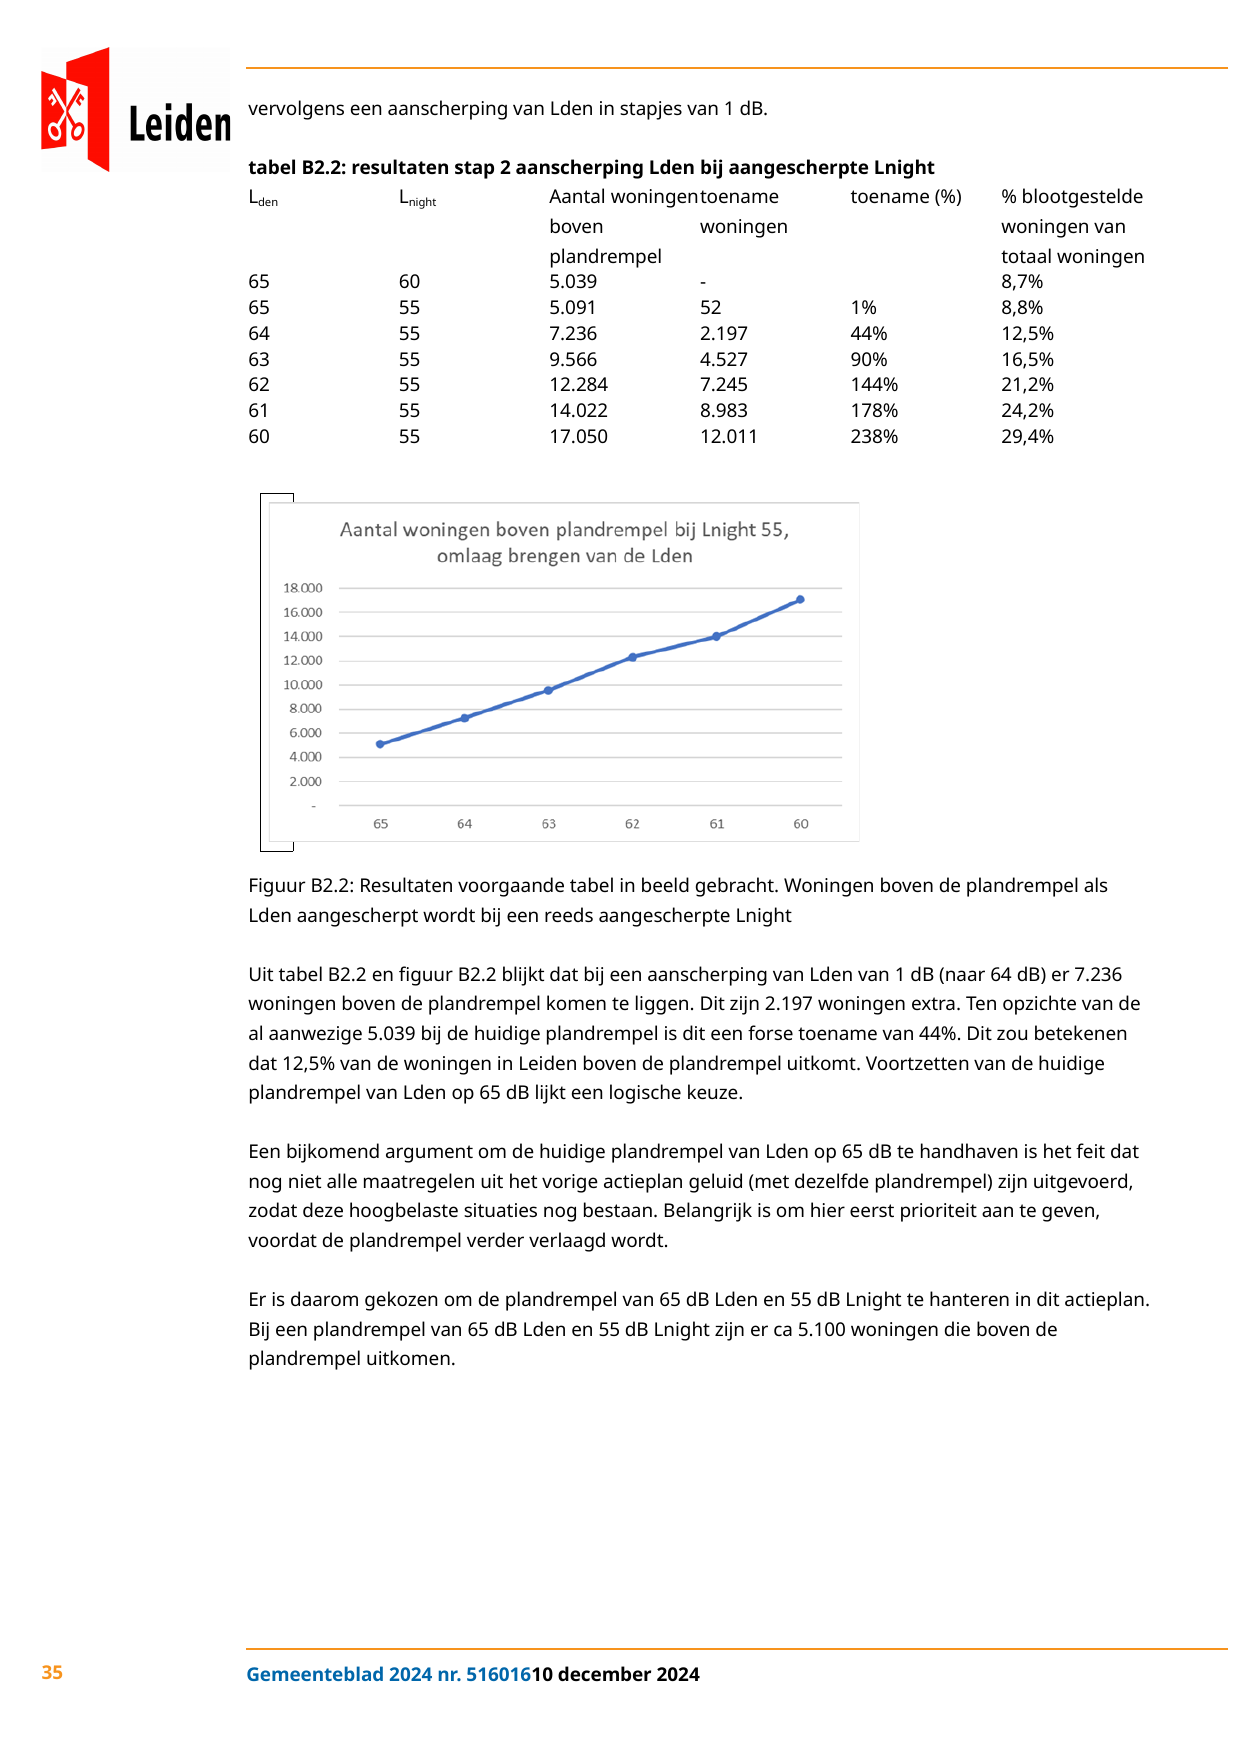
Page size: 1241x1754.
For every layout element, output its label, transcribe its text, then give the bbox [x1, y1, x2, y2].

text Figuur B2.2: Resultaten voorgaande tabel in beeld gebracht. Woningen boven de plandrempel als Lden aangescherpt wordt bij een reeds aangescherpte Lnight [248, 872, 1152, 927]
table_cell 178% [850, 397, 1001, 423]
table_cell 60 [399, 269, 549, 294]
table_cell 7.236 [549, 320, 700, 346]
table_header Lnight [399, 184, 549, 268]
table_cell 64 [248, 320, 398, 346]
table_cell 65 [248, 294, 398, 320]
picture [41, 47, 231, 172]
table_cell 62 [248, 371, 398, 397]
table_cell 8,7% [1001, 269, 1152, 294]
table_cell 16,5% [1001, 346, 1152, 371]
table_header toename (%) [850, 184, 1001, 268]
text Er is daarom gekozen om de plandrempel van 65 dB Lden en 55 dB Lnight te hanteren in dit actieplan. Bij een plandrempel van 65 dB Lden en 55 dB Lnight zijn er ca 5.100 woningen die boven de plandrempel uitkomen. [248, 1286, 1152, 1371]
table_cell 90% [850, 346, 1001, 371]
text Een bijkomend argument om de huidige plandrempel van Lden op 65 dB te handhaven is het feit dat nog niet alle maatregelen uit het vorige actieplan geluid (met dezelfde plandrempel) zijn uitgevoerd, zodat deze hoogbelaste situaties nog bestaan. Belangrijk is om hier eerst prioriteit aan te geven, voordat de plandrempel verder verlaagd wordt. [248, 1138, 1152, 1253]
table_cell 5.091 [549, 294, 700, 320]
table_cell 55 [399, 294, 549, 320]
table_cell 1% [850, 294, 1001, 320]
table_cell 52 [700, 294, 850, 320]
table_cell 12.284 [549, 371, 700, 397]
table_cell 55 [399, 346, 549, 371]
table_cell 61 [248, 397, 398, 423]
table_cell 4.527 [700, 346, 850, 371]
table_cell 144% [850, 371, 1001, 397]
table_cell 7.245 [700, 371, 850, 397]
table_cell 55 [399, 371, 549, 397]
table_header Lden [248, 184, 398, 268]
table_cell 24,2% [1001, 397, 1152, 423]
table_cell 29,4% [1001, 423, 1152, 449]
table_cell 55 [399, 423, 549, 449]
table_cell 9.566 [549, 346, 700, 371]
table_cell [850, 269, 1001, 294]
table_cell 65 [248, 269, 398, 294]
table_cell 21,2% [1001, 371, 1152, 397]
table_cell 8,8% [1001, 294, 1152, 320]
table_cell - [700, 269, 850, 294]
table_cell 8.983 [700, 397, 850, 423]
table_cell 12,5% [1001, 320, 1152, 346]
table_header Aantal woningen boven plandrempel [549, 184, 700, 268]
table_cell 63 [248, 346, 398, 371]
table_cell 5.039 [549, 269, 700, 294]
text vervolgens een aanscherping van Lden in stapjes van 1 dB. [248, 95, 1152, 121]
table_cell 55 [399, 320, 549, 346]
table_cell 60 [248, 423, 398, 449]
text Uit tabel B2.2 en figuur B2.2 blijkt dat bij een aanscherping van Lden van 1 dB (naar 64 dB) er 7.236 woningen boven de plandrempel komen te liggen. Dit zijn 2.197 woningen extra. Ten opzichte van de al aanwezige 5.039 bij de huidige plandrempel is dit een forse toename van 44%. Dit zou betekenen dat 12,5% van de woningen in Leiden boven de plandrempel uitkomt. Voortzetten van de huidige plandrempel van Lden op 65 dB lijkt een logische keuze. [248, 961, 1152, 1105]
table_header % blootgestelde woningen van totaal woningen [1001, 184, 1152, 268]
table_cell 17.050 [549, 423, 700, 449]
picture [268, 502, 860, 842]
table_cell 238% [850, 423, 1001, 449]
table_cell 55 [399, 397, 549, 423]
text tabel B2.2: resultaten stap 2 aanscherping Lden bij aangescherpte Lnight [248, 154, 1152, 180]
table_cell 12.011 [700, 423, 850, 449]
table_header toename woningen [700, 184, 850, 268]
table_cell 2.197 [700, 320, 850, 346]
table_cell 14.022 [549, 397, 700, 423]
table_cell 44% [850, 320, 1001, 346]
